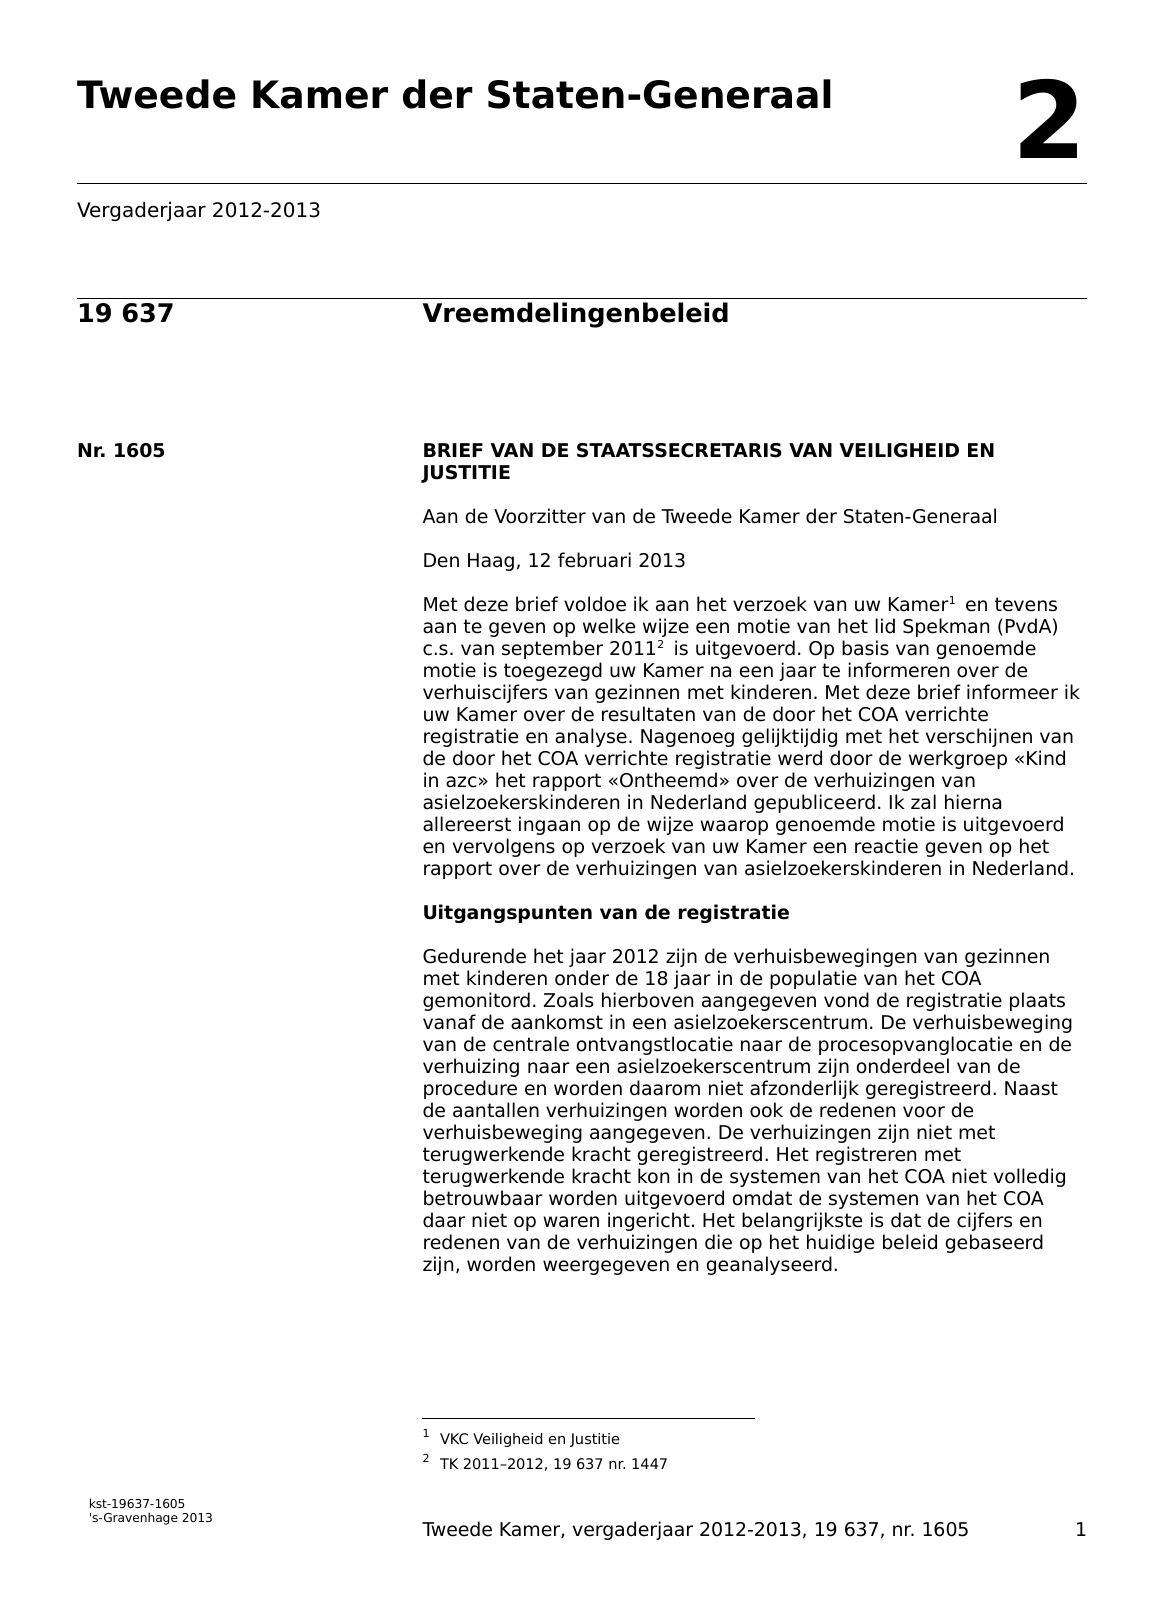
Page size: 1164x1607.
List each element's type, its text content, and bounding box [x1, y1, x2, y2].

subtitle 19 637 Vreemdelingenbeleid [77, 299, 1087, 329]
text TK 2011–2012, 19 637 nr. 1447 [422, 1452, 1087, 1474]
text kst-19637-1605 [88, 1497, 323, 1511]
table_header Tweede Kamer der Staten-Generaal [77, 59, 886, 183]
table_cell Vergaderjaar 2012-2013 [77, 184, 1087, 298]
table_header 2 [886, 59, 1087, 183]
text Den Haag, 12 februari 2013 [422, 550, 1087, 572]
subtitle Uitgangspunten van de registratie [422, 902, 1087, 924]
text Met deze brief voldoe ik aan het verzoek van uw Kamer en tevens aan te geven op welke wijze een motie van het lid Spekman (PvdA) c.s. van september 2011 is uitgevoerd. Op basis van genoemde motie is toegezegd uw Kamer na een jaar te informeren over de verhuiscijfers van gezinnen met kinderen. Met deze brief informeer ik uw Kamer over de resultaten van de door het COA verrichte registratie en analyse. Nagenoeg gelijktijdig met het verschijnen van de door het COA verrichte registratie werd door de werkgroep «Kind in azc» het rapport «Ontheemd» over de verhuizingen van asielzoekerskinderen in Nederland gepubliceerd. Ik zal hierna allereerst ingaan op de wijze waarop genoemde motie is uitgevoerd en vervolgens op verzoek van uw Kamer een reactie geven op het rapport over de verhuizingen van asielzoekerskinderen in Nederland. [422, 594, 1087, 880]
subtitle Nr. 1605 BRIEF VAN DE STAATSSECRETARIS VAN VEILIGHEID EN JUSTITIE [77, 440, 1087, 484]
text VKC Veiligheid en Justitie [422, 1427, 1087, 1449]
text 's-Gravenhage 2013 [88, 1511, 323, 1525]
text Gedurende het jaar 2012 zijn de verhuisbewegingen van gezinnen met kinderen onder de 18 jaar in de populatie van het COA gemonitord. Zoals hierboven aangegeven vond de registratie plaats vanaf de aankomst in een asielzoekerscentrum. De verhuisbeweging van de centrale ontvangstlocatie naar de procesopvanglocatie en de verhuizing naar een asielzoekerscentrum zijn onderdeel van de procedure en worden daarom niet afzonderlijk geregistreerd. Naast de aantallen verhuizingen worden ook de redenen voor de verhuisbeweging aangegeven. De verhuizingen zijn niet met terugwerkende kracht geregistreerd. Het registreren met terugwerkende kracht kon in de systemen van het COA niet volledig betrouwbaar worden uitgevoerd omdat de systemen van het COA daar niet op waren ingericht. Het belangrijkste is dat de cijfers en redenen van de verhuizingen die op het huidige beleid gebaseerd zijn, worden weergegeven en geanalyseerd. [422, 946, 1087, 1276]
text Aan de Voorzitter van de Tweede Kamer der Staten-Generaal [422, 506, 1087, 528]
